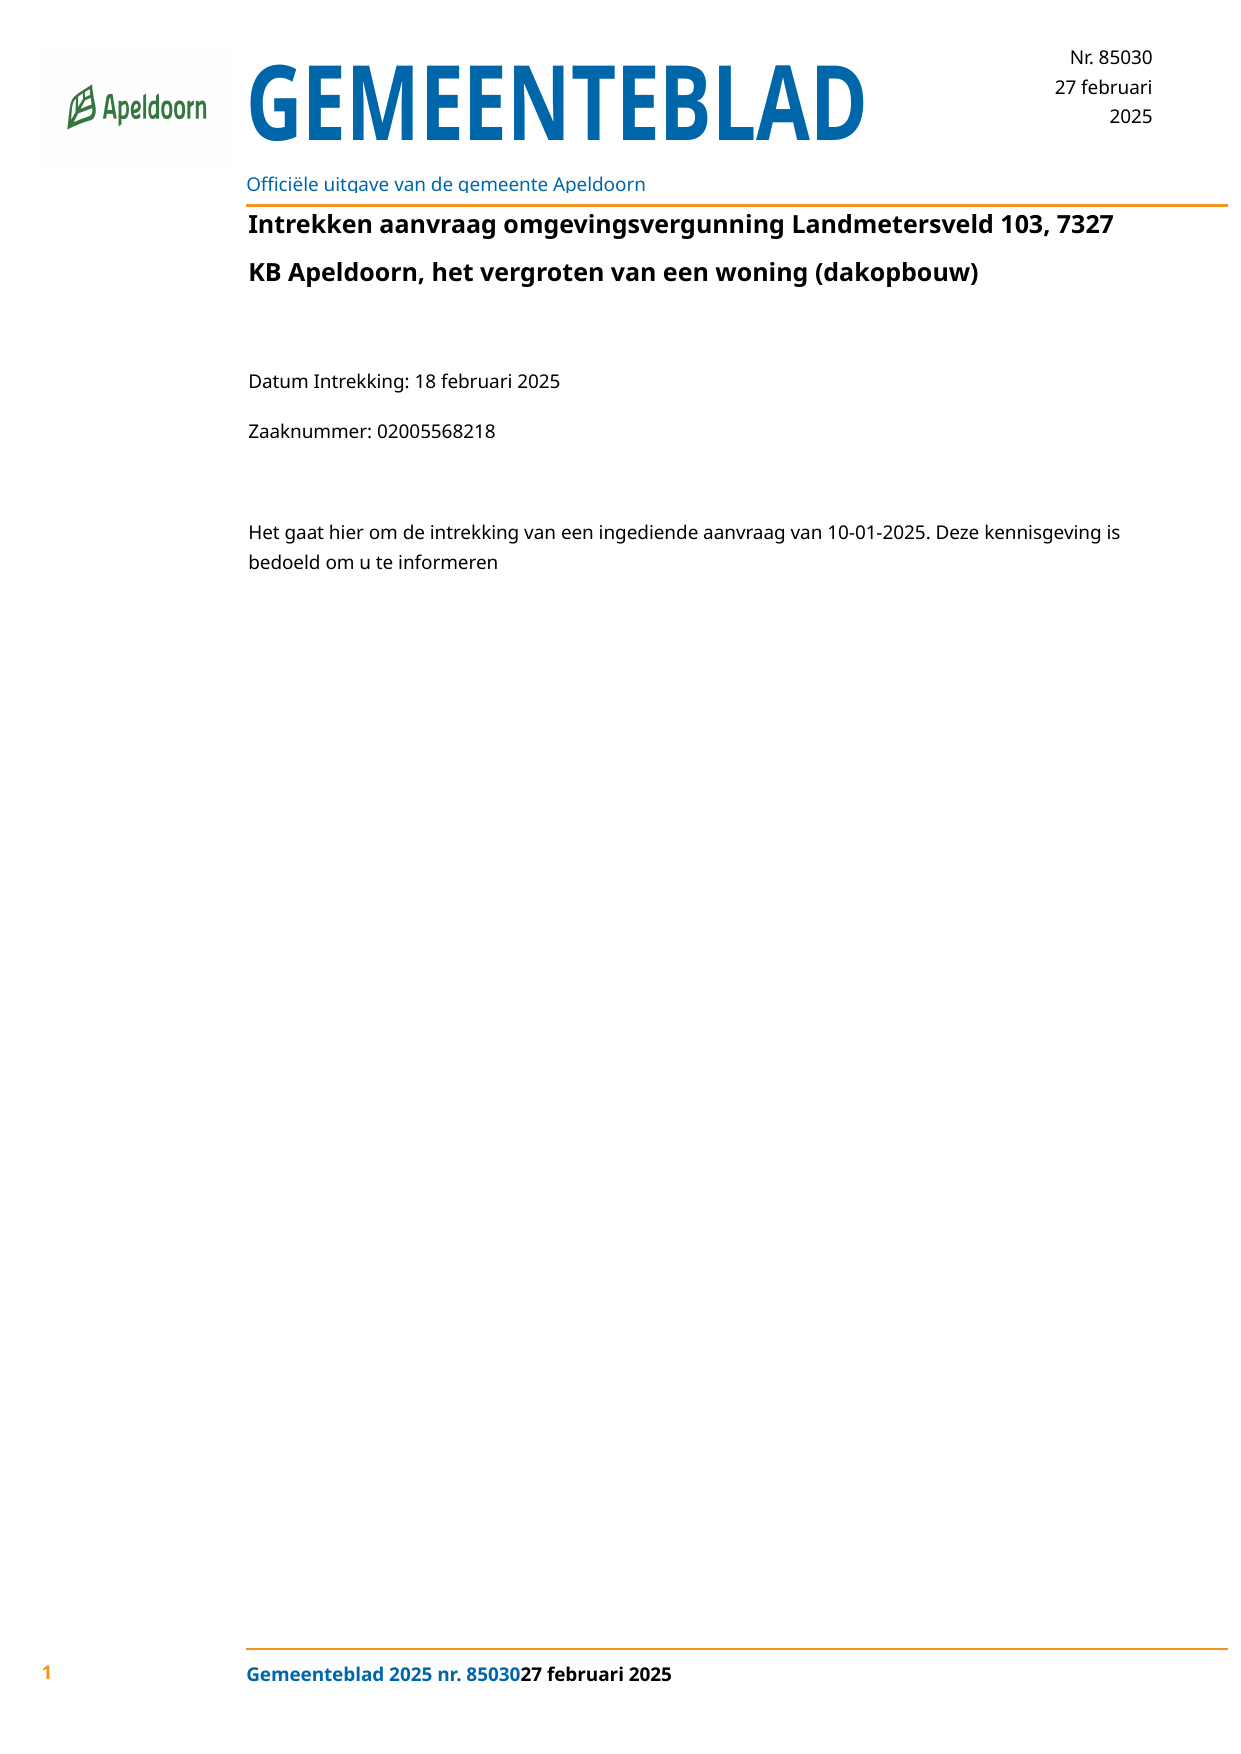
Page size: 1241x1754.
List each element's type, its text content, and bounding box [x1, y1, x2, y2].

text Het gaat hier om de intrekking van een ingediende aanvraag van 10-01-2025. Deze kennisgeving is bedoeld om u te informeren [248, 519, 1152, 575]
text Intrekken aanvraag omgevingsvergunning Landmetersveld 103, 7327 KB Apeldoorn, het vergroten van een woning (dakopbouw) [248, 207, 1152, 288]
picture [41, 47, 231, 172]
text Zaaknummer: 02005568218 [248, 419, 1152, 444]
text Datum Intrekking: 18 februari 2025 [248, 368, 1152, 394]
